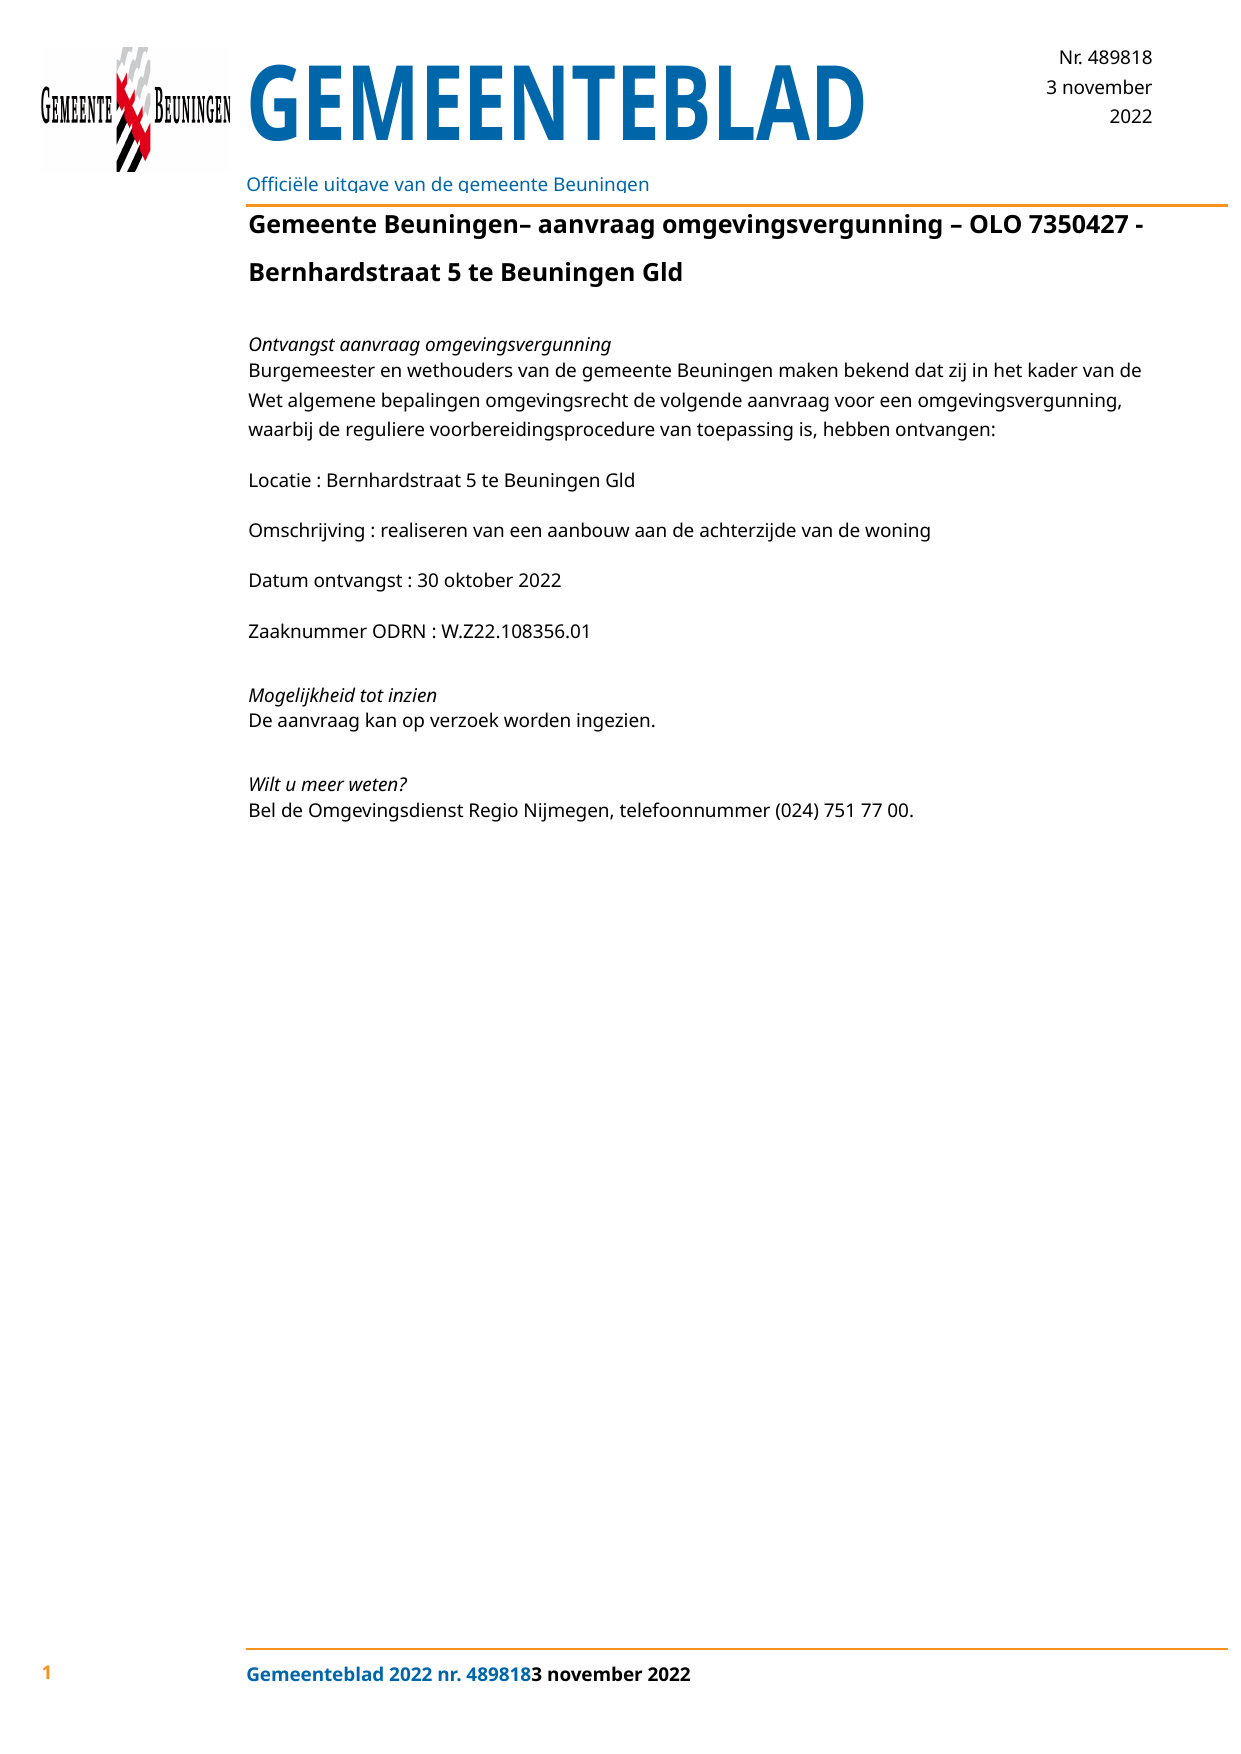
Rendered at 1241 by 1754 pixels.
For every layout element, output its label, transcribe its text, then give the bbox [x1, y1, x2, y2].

text Omschrijving : realiseren van een aanbouw aan de achterzijde van de woning [248, 517, 1152, 543]
text Ontvangst aanvraag omgevingsvergunning [248, 331, 1152, 357]
text Locatie : Bernhardstraat 5 te Beuningen Gld [248, 467, 1152, 492]
picture [41, 47, 231, 172]
text Bel de Omgevingsdienst Regio Nijmegen, telefoonnummer (024) 751 77 00. [248, 797, 1152, 823]
text Zaaknummer ODRN : W.Z22.108356.01 [248, 618, 1152, 644]
text Wilt u meer weten? [248, 772, 1152, 797]
text Mogelijkheid tot inzien [248, 682, 1152, 708]
text Gemeente Beuningen– aanvraag omgevingsvergunning – OLO 7350427 - Bernhardstraat 5 te Beuningen Gld [248, 207, 1152, 288]
text Burgemeester en wethouders van de gemeente Beuningen maken bekend dat zij in het kader van de Wet algemene bepalingen omgevingsrecht de volgende aanvraag voor een omgevingsvergunning, waarbij de reguliere voorbereidingsprocedure van toepassing is, hebben ontvangen: [248, 357, 1152, 442]
text De aanvraag kan op verzoek worden ingezien. [248, 708, 1152, 733]
text Datum ontvangst : 30 oktober 2022 [248, 568, 1152, 593]
